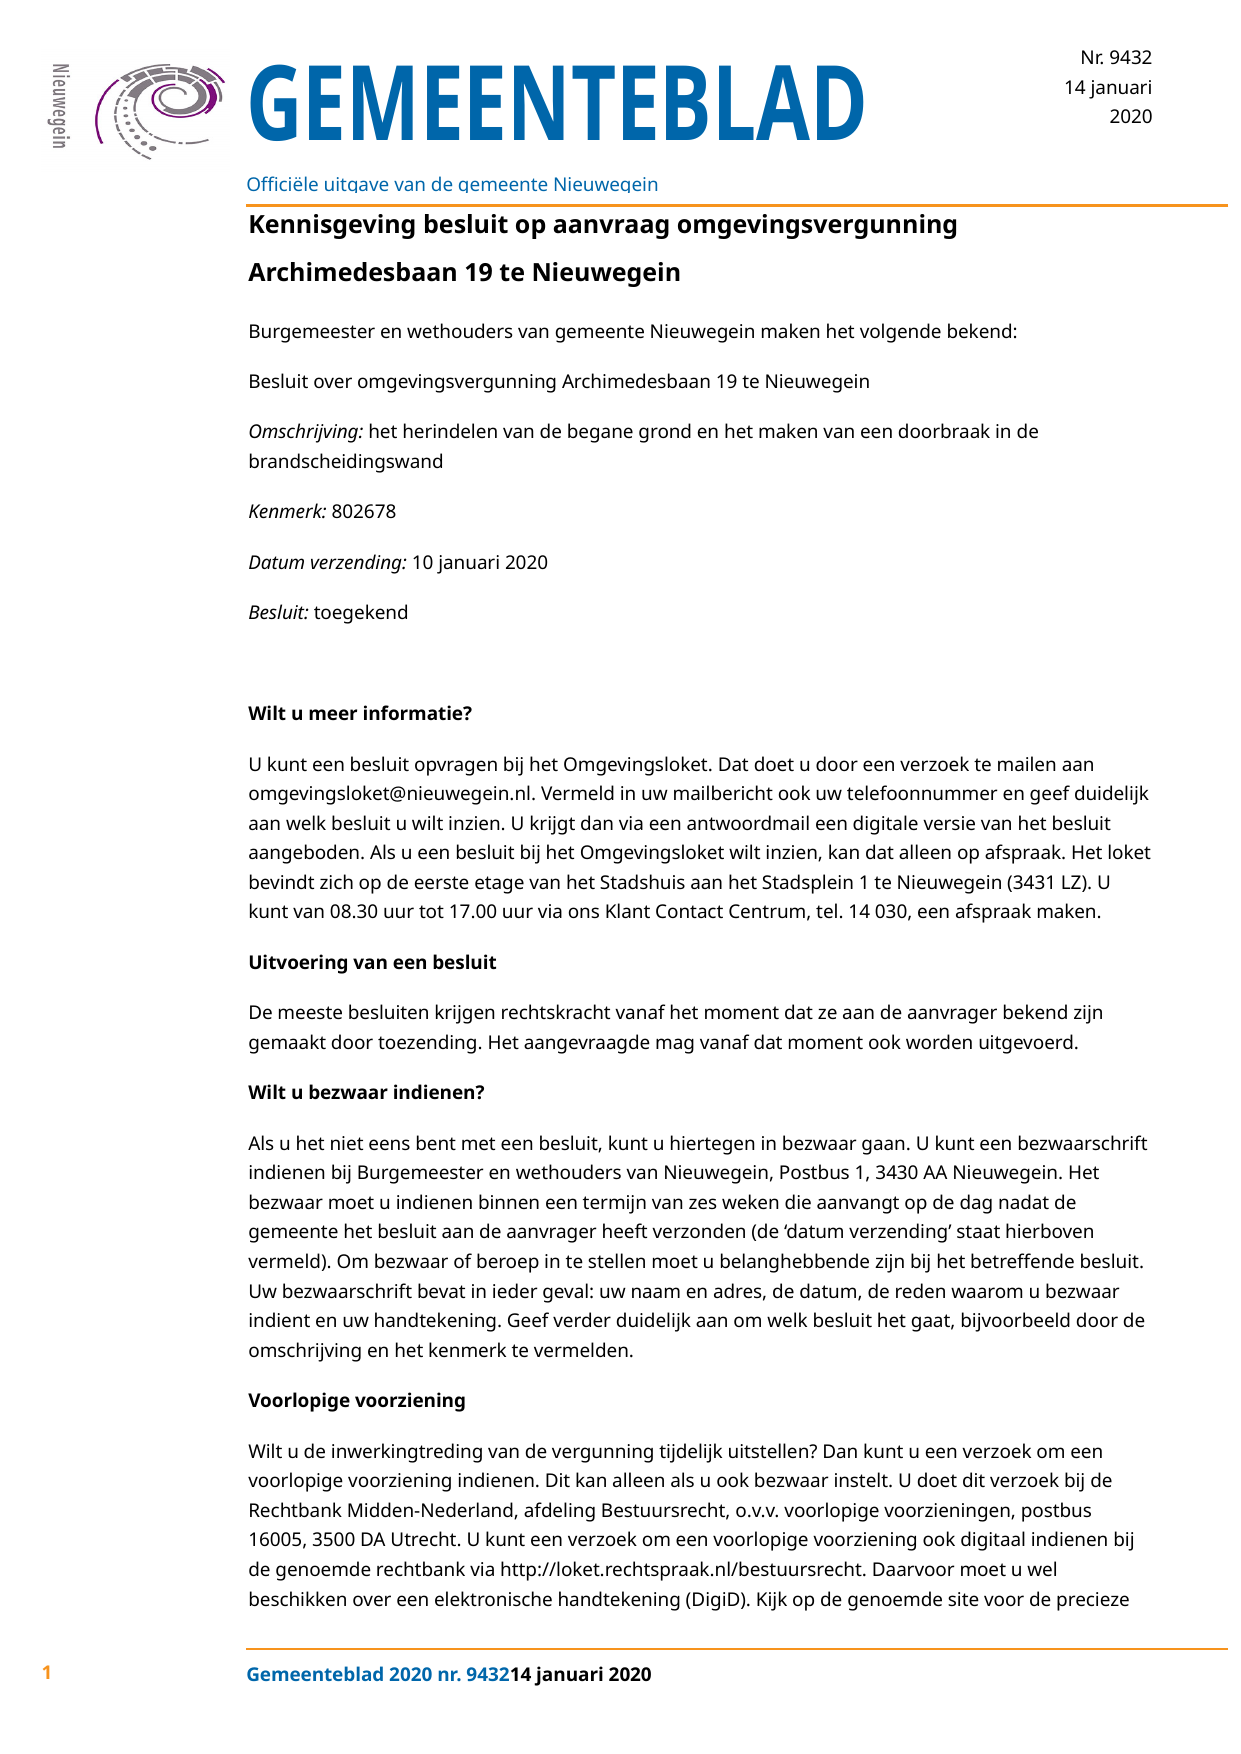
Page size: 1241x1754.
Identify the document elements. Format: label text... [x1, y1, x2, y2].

text Burgemeester en wethouders van gemeente Nieuwegein maken het volgende bekend: [248, 318, 1152, 344]
text Besluit over omgevingsvergunning Archimedesbaan 19 te Nieuwegein [248, 368, 1152, 394]
text Datum verzending: 10 januari 2020 [248, 549, 1152, 575]
text Kenmerk: 802678 [248, 499, 1152, 524]
text Wilt u de inwerkingtreding van de vergunning tijdelijk uitstellen? Dan kunt u een verzoek om een voorlopige voorziening indienen. Dit kan alleen als u ook bezwaar instelt. U doet dit verzoek bij de Rechtbank Midden-Nederland, afdeling Bestuursrecht, o.v.v. voorlopige voorzieningen, postbus 16005, 3500 DA Utrecht. U kunt een verzoek om een voorlopige voorziening ook digitaal indienen bij de genoemde rechtbank via http://loket.rechtspraak.nl/bestuursrecht. Daarvoor moet u wel beschikken over een elektronische handtekening (DigiD). Kijk op de genoemde site voor de precieze [248, 1438, 1152, 1612]
text Besluit: toegekend [248, 599, 1152, 625]
text Kennisgeving besluit op aanvraag omgevingsvergunning Archimedesbaan 19 te Nieuwegein [248, 207, 1152, 288]
text Wilt u meer informatie? [248, 700, 1152, 726]
text De meeste besluiten krijgen rechtskracht vanaf het moment dat ze aan de aanvrager bekend zijn gemaakt door toezending. Het aangevraagde mag vanaf dat moment ook worden uitgevoerd. [248, 999, 1152, 1055]
picture [41, 47, 231, 172]
text Als u het niet eens bent met een besluit, kunt u hiertegen in bezwaar gaan. U kunt een bezwaarschrift indienen bij Burgemeester en wethouders van Nieuwegein, Postbus 1, 3430 AA Nieuwegein. Het bezwaar moet u indienen binnen een termijn van zes weken die aanvangt op de dag nadat de gemeente het besluit aan de aanvrager heeft verzonden (de ‘datum verzending’ staat hierboven vermeld). Om bezwaar of beroep in te stellen moet u belanghebbende zijn bij het betreffende besluit. Uw bezwaarschrift bevat in ieder geval: uw naam en adres, de datum, de reden waarom u bezwaar indient en uw handtekening. Geef verder duidelijk aan om welk besluit het gaat, bijvoorbeeld door de omschrijving en het kenmerk te vermelden. [248, 1130, 1152, 1363]
text Omschrijving: het herindelen van de begane grond en het maken van een doorbraak in de brandscheidingswand [248, 419, 1152, 474]
text U kunt een besluit opvragen bij het Omgevingsloket. Dat doet u door een verzoek te mailen aan omgevingsloket@nieuwegein.nl. Vermeld in uw mailbericht ook uw telefoonnummer en geef duidelijk aan welk besluit u wilt inzien. U krijgt dan via een antwoordmail een digitale versie van het besluit aangeboden. Als u een besluit bij het Omgevingsloket wilt inzien, kan dat alleen op afspraak. Het loket bevindt zich op de eerste etage van het Stadshuis aan het Stadsplein 1 te Nieuwegein (3431 LZ). U kunt van 08.30 uur tot 17.00 uur via ons Klant Contact Centrum, tel. 14 030, een afspraak maken. [248, 751, 1152, 924]
text Uitvoering van een besluit [248, 949, 1152, 975]
text Voorlopige voorziening [248, 1387, 1152, 1413]
text Wilt u bezwaar indienen? [248, 1079, 1152, 1105]
